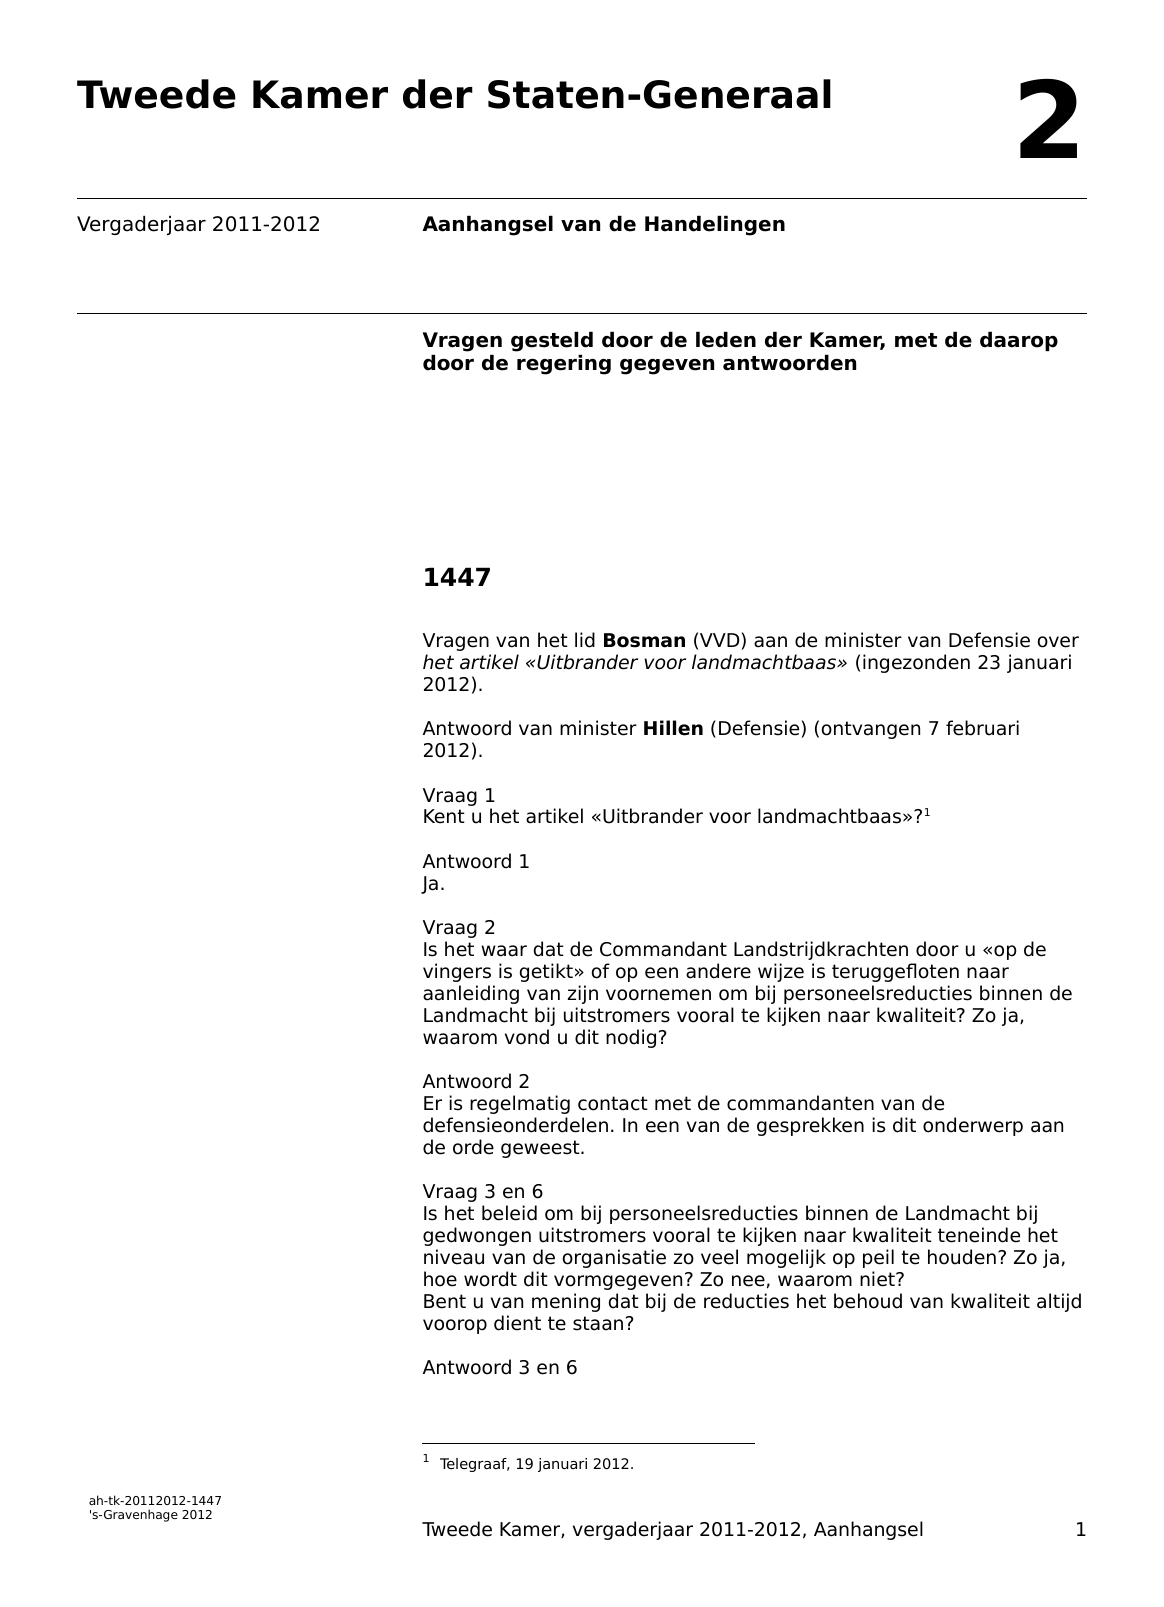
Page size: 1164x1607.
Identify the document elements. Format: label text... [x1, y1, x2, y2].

text Antwoord van minister Hillen (Defensie) (ontvangen 7 februari 2012). [422, 718, 1087, 762]
table_cell [77, 314, 422, 375]
table_cell Vergaderjaar 2011-2012 [77, 199, 422, 313]
text 1447 [422, 563, 1087, 592]
text Antwoord 1 [422, 851, 1087, 873]
text 's-Gravenhage 2012 [88, 1508, 323, 1522]
text Antwoord 2 [422, 1071, 1087, 1093]
text Antwoord 3 en 6 [422, 1357, 1087, 1379]
text Ja. [422, 873, 1087, 894]
table_header Tweede Kamer der Staten-Generaal [77, 59, 886, 198]
text Er is regelmatig contact met de commandanten van de defensieonderdelen. In een van de gesprekken is dit onderwerp aan de orde geweest. [422, 1093, 1087, 1159]
text Vraag 3 en 6 [422, 1181, 1087, 1203]
table_cell Aanhangsel van de Handelingen [422, 199, 1087, 313]
text Is het beleid om bij personeelsreducties binnen de Landmacht bij gedwongen uitstromers vooral te kijken naar kwaliteit teneinde het niveau van de organisatie zo veel mogelijk op peil te houden? Zo ja, hoe wordt dit vormgegeven? Zo nee, waarom niet? [422, 1203, 1087, 1291]
table_header 2 [886, 59, 1087, 198]
text Vragen van het lid Bosman (VVD) aan de minister van Defensie over het artikel «Uitbrander voor landmachtbaas» (ingezonden 23 januari 2012). [422, 630, 1087, 696]
text ah-tk-20112012-1447 [88, 1494, 323, 1508]
text Vraag 2 [422, 917, 1087, 939]
text Bent u van mening dat bij de reducties het behoud van kwaliteit altijd voorop dient te staan? [422, 1291, 1087, 1335]
text Is het waar dat de Commandant Landstrijdkrachten door u «op de vingers is getikt» of op een andere wijze is teruggefloten naar aanleiding van zijn voornemen om bij personeelsreducties binnen de Landmacht bij uitstromers vooral te kijken naar kwaliteit? Zo ja, waarom vond u dit nodig? [422, 939, 1087, 1049]
table_cell Vragen gesteld door de leden der Kamer, met de daarop door de regering gegeven antwoorden [422, 314, 1087, 375]
text Kent u het artikel «Uitbrander voor landmachtbaas»? [422, 806, 1087, 828]
text Vraag 1 [422, 784, 1087, 806]
text Telegraaf, 19 januari 2012. [422, 1452, 1087, 1474]
